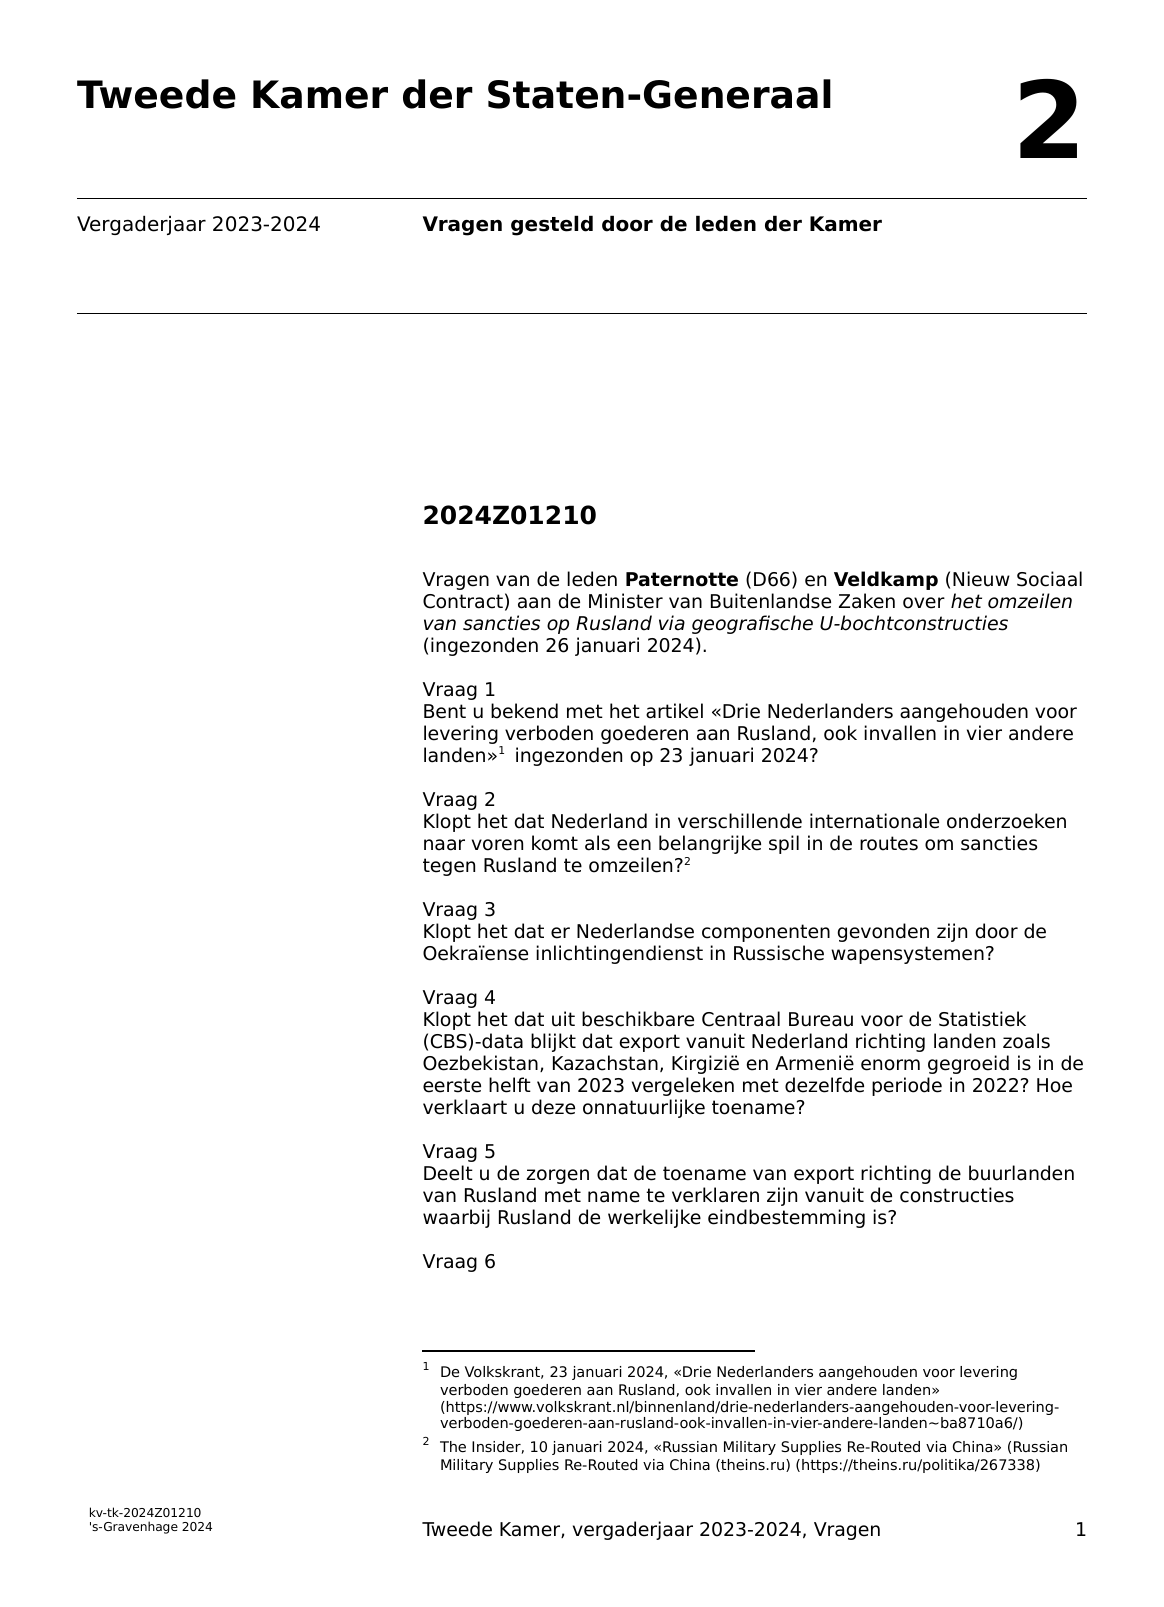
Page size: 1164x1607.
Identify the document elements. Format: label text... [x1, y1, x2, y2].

text Bent u bekend met het artikel «Drie Nederlanders aangehouden voor levering verboden goederen aan Rusland, ook invallen in vier andere landen» ingezonden op 23 januari 2024? [422, 701, 1087, 767]
text Klopt het dat uit beschikbare Centraal Bureau voor de Statistiek (CBS)-data blijkt dat export vanuit Nederland richting landen zoals Oezbekistan, Kazachstan, Kirgizië en Armenië enorm gegroeid is in de eerste helft van 2023 vergeleken met dezelfde periode in 2022? Hoe verklaart u deze onnatuurlijke toename? [422, 1009, 1087, 1119]
text Klopt het dat Nederland in verschillende internationale onderzoeken naar voren komt als een belangrijke spil in de routes om sancties tegen Rusland te omzeilen? [422, 811, 1087, 877]
table_cell Vergaderjaar 2023-2024 [77, 199, 422, 313]
table_header 2 [886, 59, 1087, 198]
text Vragen van de leden Paternotte (D66) en Veldkamp (Nieuw Sociaal Contract) aan de Minister van Buitenlandse Zaken over het omzeilen van sancties op Rusland via geografische U-bochtconstructies (ingezonden 26 januari 2024). [422, 569, 1087, 657]
table_cell Vragen gesteld door de leden der Kamer [422, 199, 1087, 313]
text Vraag 5 [422, 1141, 1087, 1163]
text Vraag 1 [422, 679, 1087, 701]
text Vraag 3 [422, 899, 1087, 921]
text Vraag 4 [422, 987, 1087, 1009]
text kv-tk-2024Z01210 [88, 1506, 323, 1520]
text Vraag 2 [422, 789, 1087, 811]
text Klopt het dat er Nederlandse componenten gevonden zijn door de Oekraïense inlichtingendienst in Russische wapensystemen? [422, 921, 1087, 965]
text Deelt u de zorgen dat de toename van export richting de buurlanden van Rusland met name te verklaren zijn vanuit de constructies waarbij Rusland de werkelijke eindbestemming is? [422, 1163, 1087, 1229]
text Vraag 6 [422, 1251, 1087, 1273]
table_header Tweede Kamer der Staten-Generaal [77, 59, 886, 198]
text 's-Gravenhage 2024 [88, 1520, 323, 1534]
text De Volkskrant, 23 januari 2024, «Drie Nederlanders aangehouden voor levering verboden goederen aan Rusland, ook invallen in vier andere landen» (https://www.volkskrant.nl/binnenland/drie-nederlanders-aangehouden-voor-levering-verboden-goederen-aan-rusland-ook-invallen-in-vier-andere-landen~ba8710a6/) [422, 1360, 1087, 1432]
text The Insider, 10 januari 2024, «Russian Military Supplies Re-Routed via China» (Russian Military Supplies Re-Routed via China (theins.ru) (https://theins.ru/politika/267338) [422, 1435, 1087, 1474]
text 2024Z01210 [422, 501, 1087, 531]
